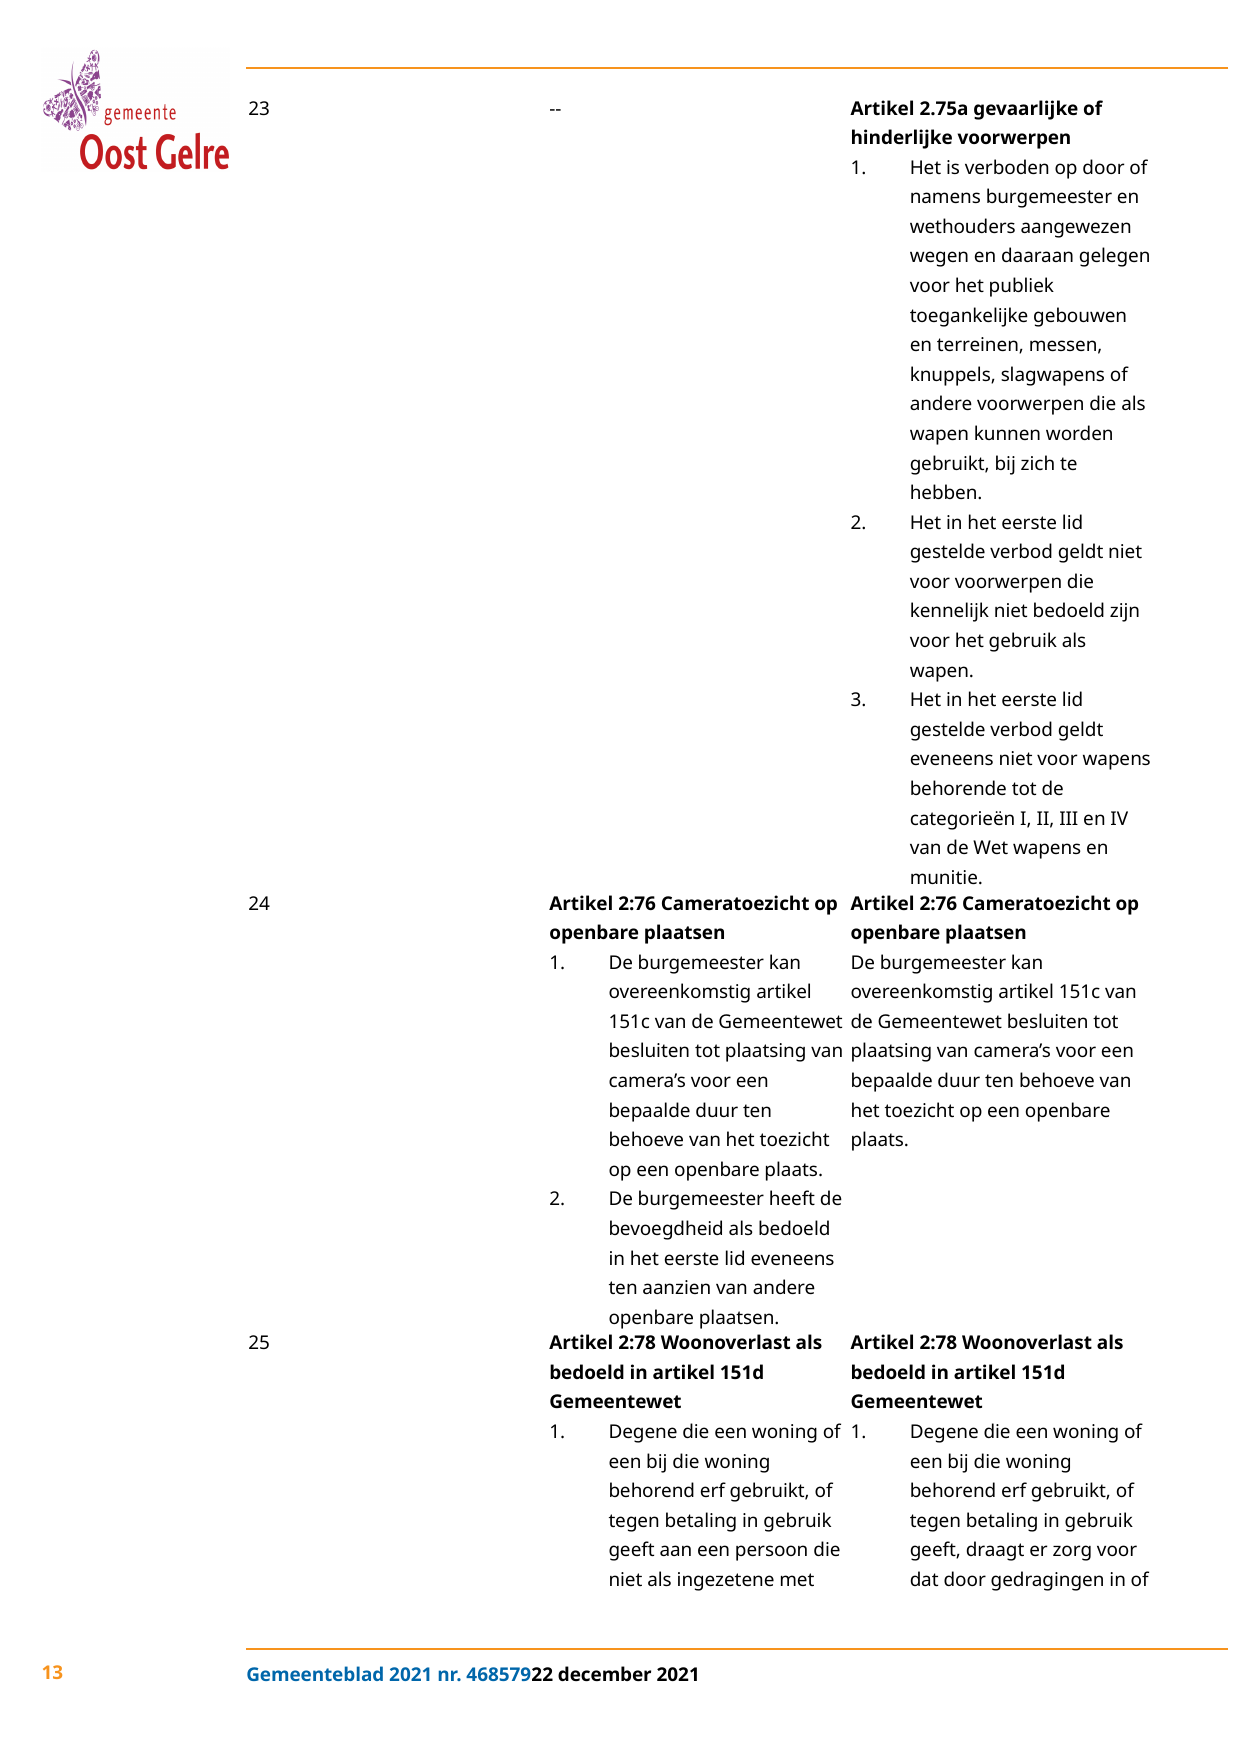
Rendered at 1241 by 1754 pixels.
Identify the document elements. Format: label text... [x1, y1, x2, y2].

table_cell Artikel 2:76 Cameratoezicht op openbare plaatsen De burgemeester kan overeenkomstig artikel 151c van de Gemeentewet besluiten tot plaatsing van camera’s voor een bepaalde duur ten behoeve van het toezicht op een openbare plaats. De burgemeester heeft de bevoegdheid als bedoeld in het eerste lid eveneens ten aanzien van andere openbare plaatsen. [549, 890, 850, 1329]
table_cell Artikel 2:78 Woonoverlast als bedoeld in artikel 151d Gemeentewet Degene die een woning of een bij die woning behorend erf gebruikt, of tegen betaling in gebruik geeft aan een persoon die niet als ingezetene met [549, 1330, 850, 1592]
table_cell -- [549, 95, 850, 890]
table_cell Artikel 2.75a gevaarlijke of hinderlijke voorwerpen Het is verboden op door of namens burgemeester en wethouders aangewezen wegen en daaraan gelegen voor het publiek toegankelijke gebouwen en terreinen, messen, knuppels, slagwapens of andere voorwerpen die als wapen kunnen worden gebruikt, bij zich te hebben. Het in het eerste lid gestelde verbod geldt niet voor voorwerpen die kennelijk niet bedoeld zijn voor het gebruik als wapen. Het in het eerste lid gestelde verbod geldt eveneens niet voor wapens behorende tot de categorieën I, II, III en IV van de Wet wapens en munitie. [850, 95, 1152, 890]
table_cell 25 [248, 1330, 549, 1592]
picture [41, 47, 231, 172]
table_cell Artikel 2:78 Woonoverlast als bedoeld in artikel 151d Gemeentewet Degene die een woning of een bij die woning behorend erf gebruikt, of tegen betaling in gebruik geeft, draagt er zorg voor dat door gedragingen in of [850, 1330, 1152, 1592]
table_cell 23 [248, 95, 549, 890]
table_cell Artikel 2:76 Cameratoezicht op openbare plaatsen De burgemeester kan overeenkomstig artikel 151c van de Gemeentewet besluiten tot plaatsing van camera’s voor een bepaalde duur ten behoeve van het toezicht op een openbare plaats. [850, 890, 1152, 1329]
table_cell 24 [248, 890, 549, 1329]
